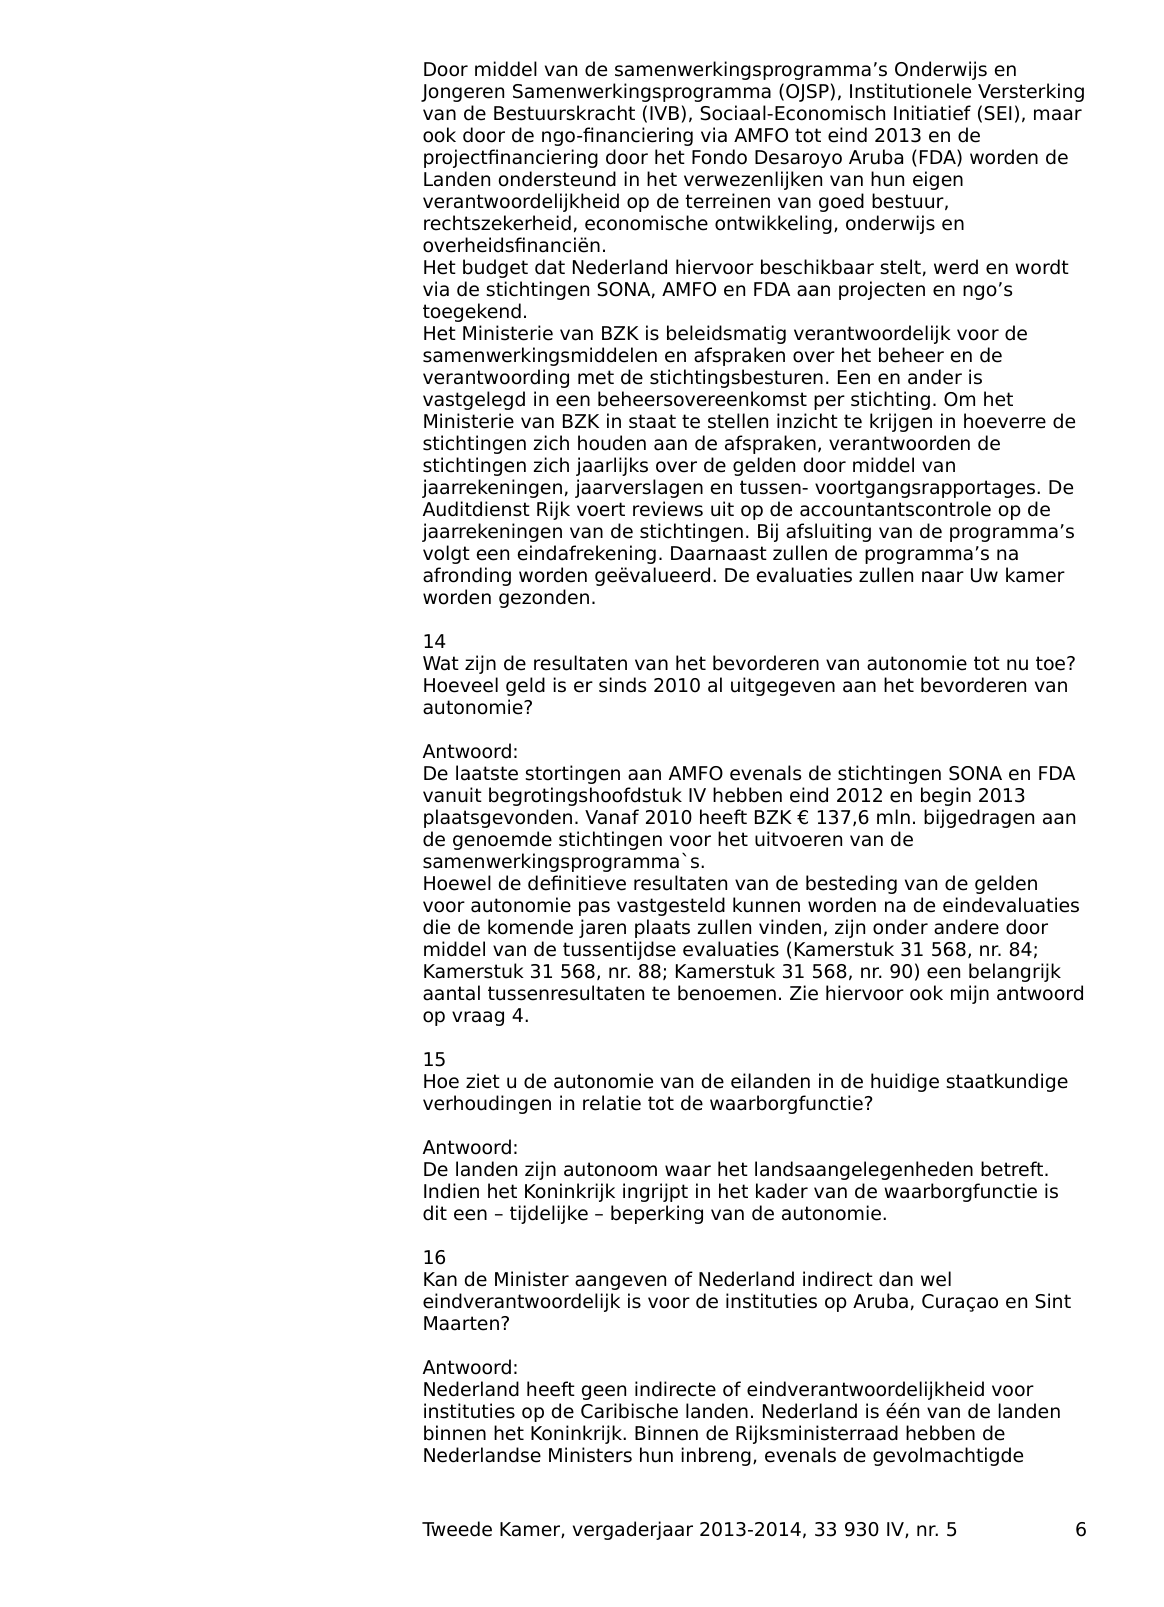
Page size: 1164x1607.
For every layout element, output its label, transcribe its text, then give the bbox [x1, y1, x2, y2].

text Wat zijn de resultaten van het bevorderen van autonomie tot nu toe? Hoeveel geld is er sinds 2010 al uitgegeven aan het bevorderen van autonomie? [422, 653, 1087, 719]
text Nederland heeft geen indirecte of eindverantwoordelijkheid voor instituties op de Caribische landen. Nederland is één van de landen binnen het Koninkrijk. Binnen de Rijksministerraad hebben de Nederlandse Ministers hun inbreng, evenals de gevolmachtigde [422, 1379, 1087, 1467]
text Hoe ziet u de autonomie van de eilanden in de huidige staatkundige verhoudingen in relatie tot de waarborgfunctie? [422, 1071, 1087, 1115]
text 16 [422, 1247, 1087, 1269]
text Door middel van de samenwerkingsprogramma’s Onderwijs en Jongeren Samenwerkingsprogramma (OJSP), Institutionele Versterking van de Bestuurskracht (IVB), Sociaal-Economisch Initiatief (SEI), maar ook door de ngo-financiering via AMFO tot eind 2013 en de projectfinanciering door het Fondo Desaroyo Aruba (FDA) worden de Landen ondersteund in het verwezenlijken van hun eigen verantwoordelijkheid op de terreinen van goed bestuur, rechtszekerheid, economische ontwikkeling, onderwijs en overheidsfinanciën. [422, 59, 1087, 257]
text Hoewel de definitieve resultaten van de besteding van de gelden voor autonomie pas vastgesteld kunnen worden na de eindevaluaties die de komende jaren plaats zullen vinden, zijn onder andere door middel van de tussentijdse evaluaties (Kamerstuk 31 568, nr. 84; Kamerstuk 31 568, nr. 88; Kamerstuk 31 568, nr. 90) een belangrijk aantal tussenresultaten te benoemen. Zie hiervoor ook mijn antwoord op vraag 4. [422, 873, 1087, 1027]
text Antwoord: [422, 1137, 1087, 1159]
text Kan de Minister aangeven of Nederland indirect dan wel eindverantwoordelijk is voor de instituties op Aruba, Curaçao en Sint Maarten? [422, 1269, 1087, 1335]
text De landen zijn autonoom waar het landsaangelegenheden betreft. Indien het Koninkrijk ingrijpt in het kader van de waarborgfunctie is dit een – tijdelijke – beperking van de autonomie. [422, 1159, 1087, 1225]
text De laatste stortingen aan AMFO evenals de stichtingen SONA en FDA vanuit begrotingshoofdstuk IV hebben eind 2012 en begin 2013 plaatsgevonden. Vanaf 2010 heeft BZK € 137,6 mln. bijgedragen aan de genoemde stichtingen voor het uitvoeren van de samenwerkingsprogramma`s. [422, 763, 1087, 873]
text 14 [422, 631, 1087, 653]
text 15 [422, 1049, 1087, 1071]
text Het budget dat Nederland hiervoor beschikbaar stelt, werd en wordt via de stichtingen SONA, AMFO en FDA aan projecten en ngo’s toegekend. [422, 257, 1087, 323]
text Antwoord: [422, 741, 1087, 763]
text Het Ministerie van BZK is beleidsmatig verantwoordelijk voor de samenwerkingsmiddelen en afspraken over het beheer en de verantwoording met de stichtingsbesturen. Een en ander is vastgelegd in een beheersovereenkomst per stichting. Om het Ministerie van BZK in staat te stellen inzicht te krijgen in hoeverre de stichtingen zich houden aan de afspraken, verantwoorden de stichtingen zich jaarlijks over de gelden door middel van jaarrekeningen, jaarverslagen en tussen- voortgangsrapportages. De Auditdienst Rijk voert reviews uit op de accountantscontrole op de jaarrekeningen van de stichtingen. Bij afsluiting van de programma’s volgt een eindafrekening. Daarnaast zullen de programma’s na afronding worden geëvalueerd. De evaluaties zullen naar Uw kamer worden gezonden. [422, 323, 1087, 608]
text Antwoord: [422, 1357, 1087, 1379]
